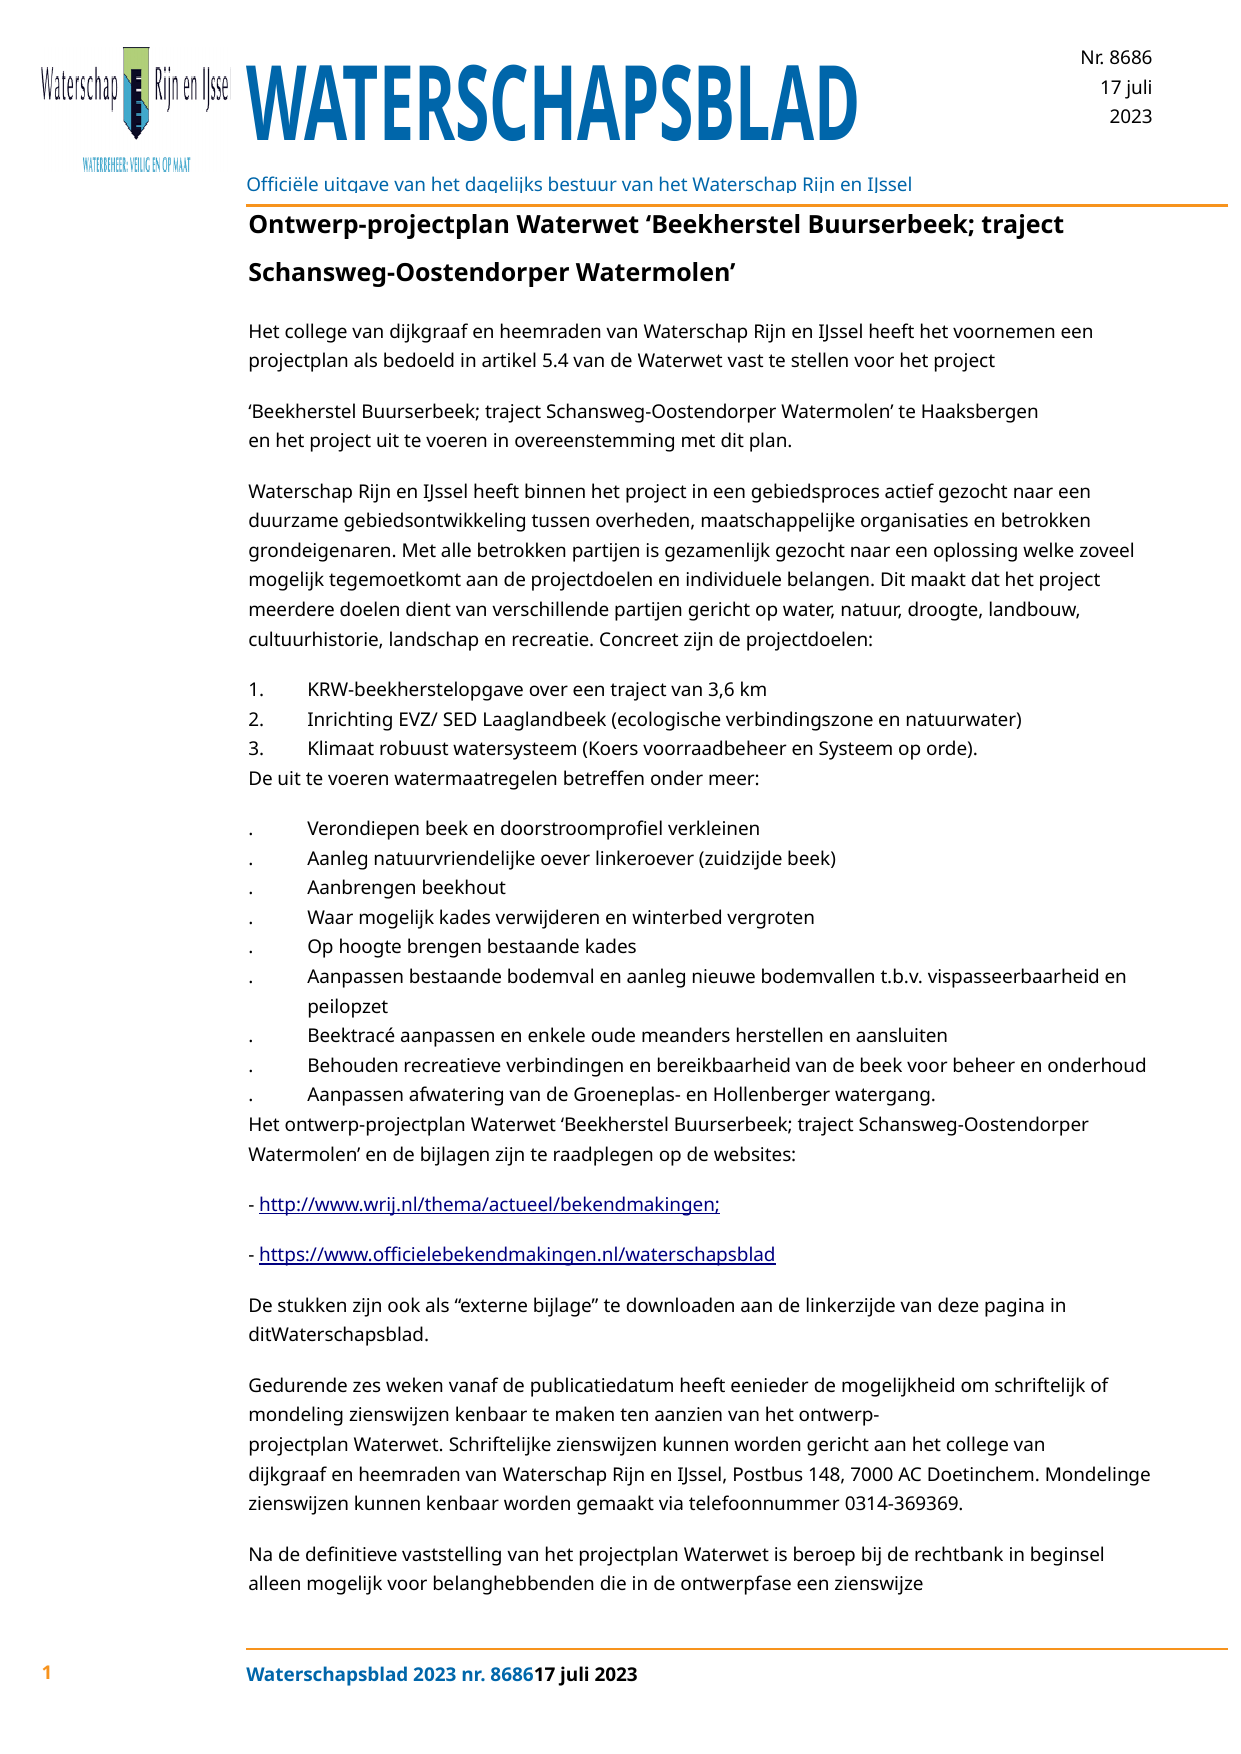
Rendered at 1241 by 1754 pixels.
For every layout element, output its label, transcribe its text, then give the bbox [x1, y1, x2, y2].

text Het college van dijkgraaf en heemraden van Waterschap Rijn en IJssel heeft het voornemen een projectplan als bedoeld in artikel 5.4 van de Waterwet vast te stellen voor het project [248, 318, 1152, 373]
list Behouden recreatieve verbindingen en bereikbaarheid van de beek voor beheer en onderhoud [248, 1052, 1152, 1078]
list Aanbrengen beekhout [248, 874, 1152, 900]
text Het ontwerp-projectplan Waterwet ‘Beekherstel Buurserbeek; traject Schansweg-Oostendorper Watermolen’ en de bijlagen zijn te raadplegen op de websites: [248, 1111, 1152, 1167]
list KRW-beekherstelopgave over een traject van 3,6 km [248, 676, 1152, 702]
text ‘Beekherstel Buurserbeek; traject Schansweg-Oostendorper Watermolen’ te Haaksbergen en het project uit te voeren in overeenstemming met dit plan. [248, 398, 1152, 453]
list Waar mogelijk kades verwijderen en winterbed vergroten [248, 904, 1152, 930]
list Beektracé aanpassen en enkele oude meanders herstellen en aansluiten [248, 1022, 1152, 1048]
text Ontwerp-projectplan Waterwet ‘Beekherstel Buurserbeek; traject Schansweg-Oostendorper Watermolen’ [248, 207, 1152, 288]
list Verondiepen beek en doorstroomprofiel verkleinen [248, 815, 1152, 841]
list Aanleg natuurvriendelijke oever linkeroever (zuidzijde beek) [248, 845, 1152, 871]
text Gedurende zes weken vanaf de publicatiedatum heeft eenieder de mogelijkheid om schriftelijk of mondeling zienswijzen kenbaar te maken ten aanzien van het ontwerp-projectplan Waterwet. Schriftelijke zienswijzen kunnen worden gericht aan het college van dijkgraaf en heemraden van Waterschap Rijn en IJssel, Postbus 148, 7000 AC Doetinchem. Mondelinge zienswijzen kunnen kenbaar worden gemaakt via telefoonnummer 0314-369369. [248, 1372, 1152, 1516]
list Klimaat robuust watersysteem (Koers voorraadbeheer en Systeem op orde). [248, 735, 1152, 761]
text - http://www.wrij.nl/thema/actueel/bekendmakingen; [248, 1191, 1152, 1217]
text De stukken zijn ook als “externe bijlage” te downloaden aan de linkerzijde van deze pagina in ditWaterschapsblad. [248, 1292, 1152, 1347]
list Op hoogte brengen bestaande kades [248, 934, 1152, 959]
text Waterschap Rijn en IJssel heeft binnen het project in een gebiedsproces actief gezocht naar een duurzame gebiedsontwikkeling tussen overheden, maatschappelijke organisaties en betrokken grondeigenaren. Met alle betrokken partijen is gezamenlijk gezocht naar een oplossing welke zoveel mogelijk tegemoetkomt aan de projectdoelen en individuele belangen. Dit maakt dat het project meerdere doelen dient van verschillende partijen gericht op water, natuur, droogte, landbouw, cultuurhistorie, landschap en recreatie. Concreet zijn de projectdoelen: [248, 478, 1152, 652]
text - https://www.officielebekendmakingen.nl/waterschapsblad [248, 1242, 1152, 1267]
text Na de definitieve vaststelling van het projectplan Waterwet is beroep bij de rechtbank in beginsel alleen mogelijk voor belanghebbenden die in de ontwerpfase een zienswijze [248, 1541, 1152, 1596]
list Aanpassen bestaande bodemval en aanleg nieuwe bodemvallen t.b.v. vispasseerbaarheid en peilopzet [248, 963, 1152, 1019]
list Aanpassen afwatering van de Groeneplas- en Hollenberger watergang. [248, 1082, 1152, 1107]
list Inrichting EVZ/ SED Laaglandbeek (ecologische verbindingszone en natuurwater) [248, 706, 1152, 732]
picture [41, 47, 231, 172]
text De uit te voeren watermaatregelen betreffen onder meer: [248, 765, 1152, 791]
